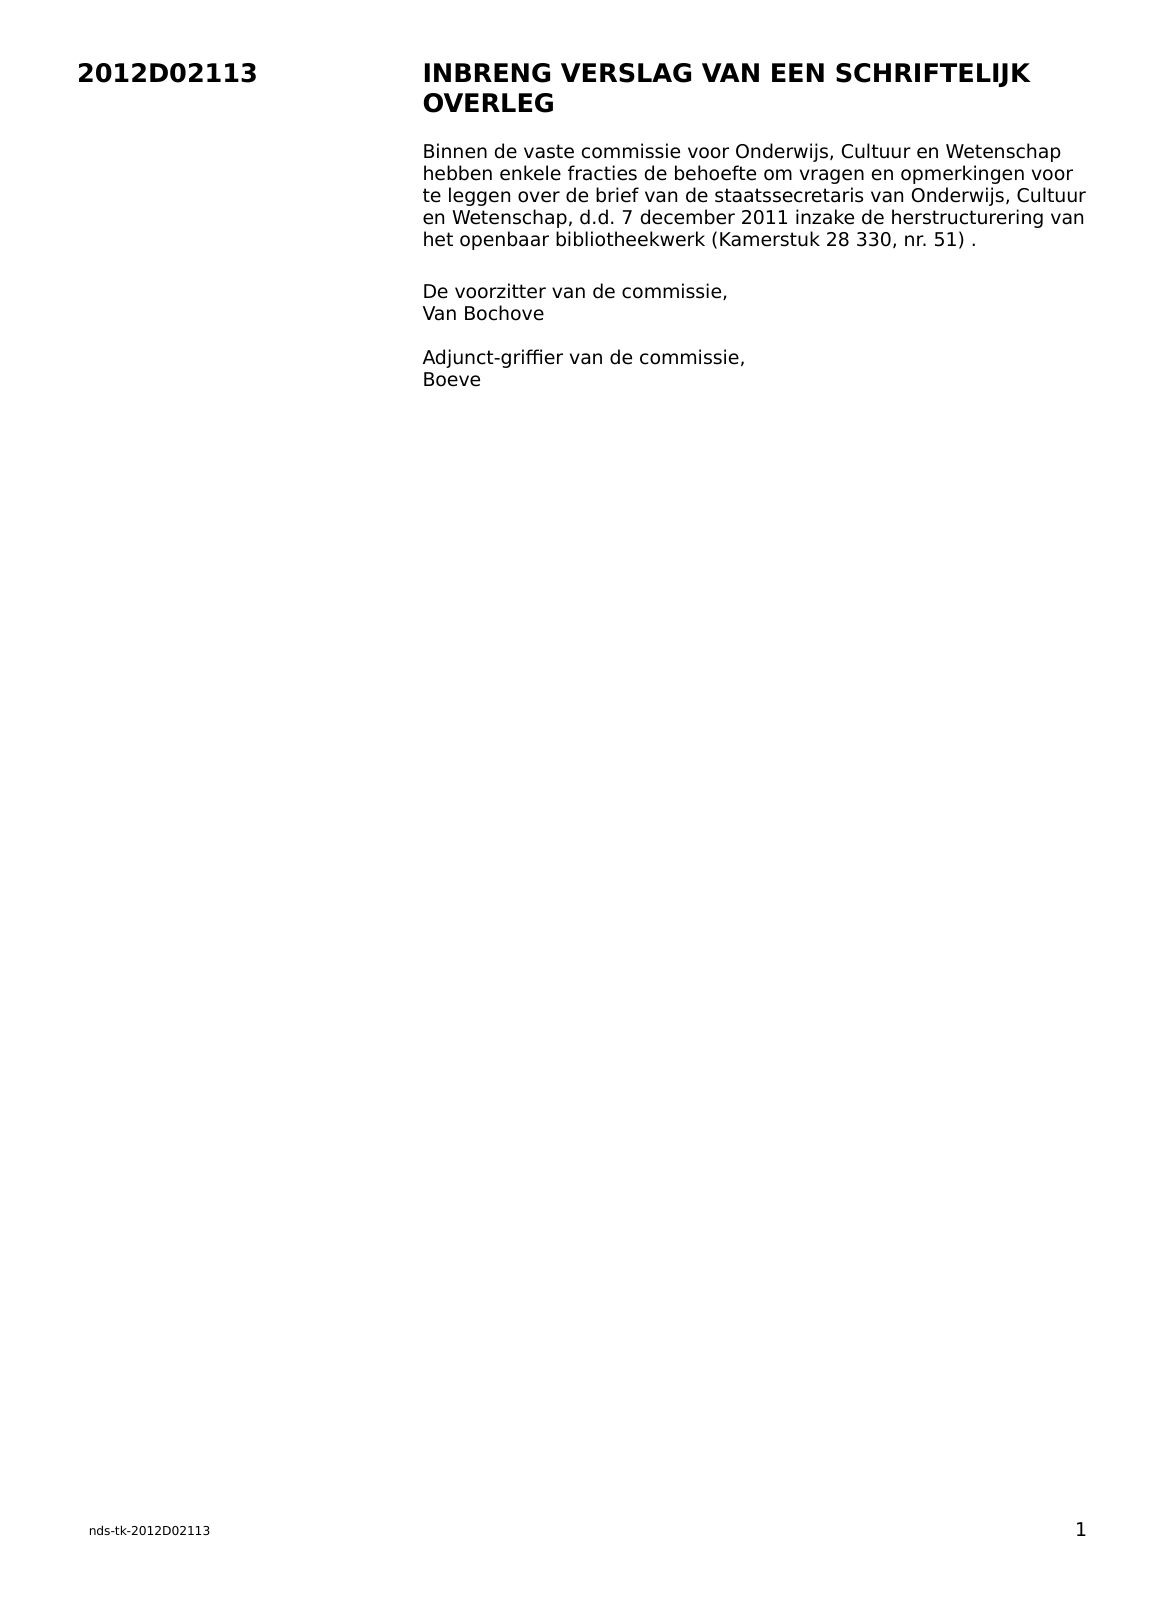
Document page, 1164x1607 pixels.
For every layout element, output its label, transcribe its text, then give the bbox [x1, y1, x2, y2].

text Binnen de vaste commissie voor Onderwijs, Cultuur en Wetenschap hebben enkele fracties de behoefte om vragen en opmerkingen voor te leggen over de brief van de staatssecretaris van Onderwijs, Cultuur en Wetenschap, d.d. 7 december 2011 inzake de herstructurering van het openbaar bibliotheekwerk (Kamerstuk 28 330, nr. 51) . [422, 141, 1087, 251]
text nds-tk-2012D02113 [88, 1524, 323, 1538]
text De voorzitter van de commissie, Van Bochove [422, 281, 1087, 324]
text 2012D02113 INBRENG VERSLAG VAN EEN SCHRIFTELIJK OVERLEG [77, 59, 1087, 118]
text Adjunct-griffier van de commissie, Boeve [422, 347, 1087, 391]
